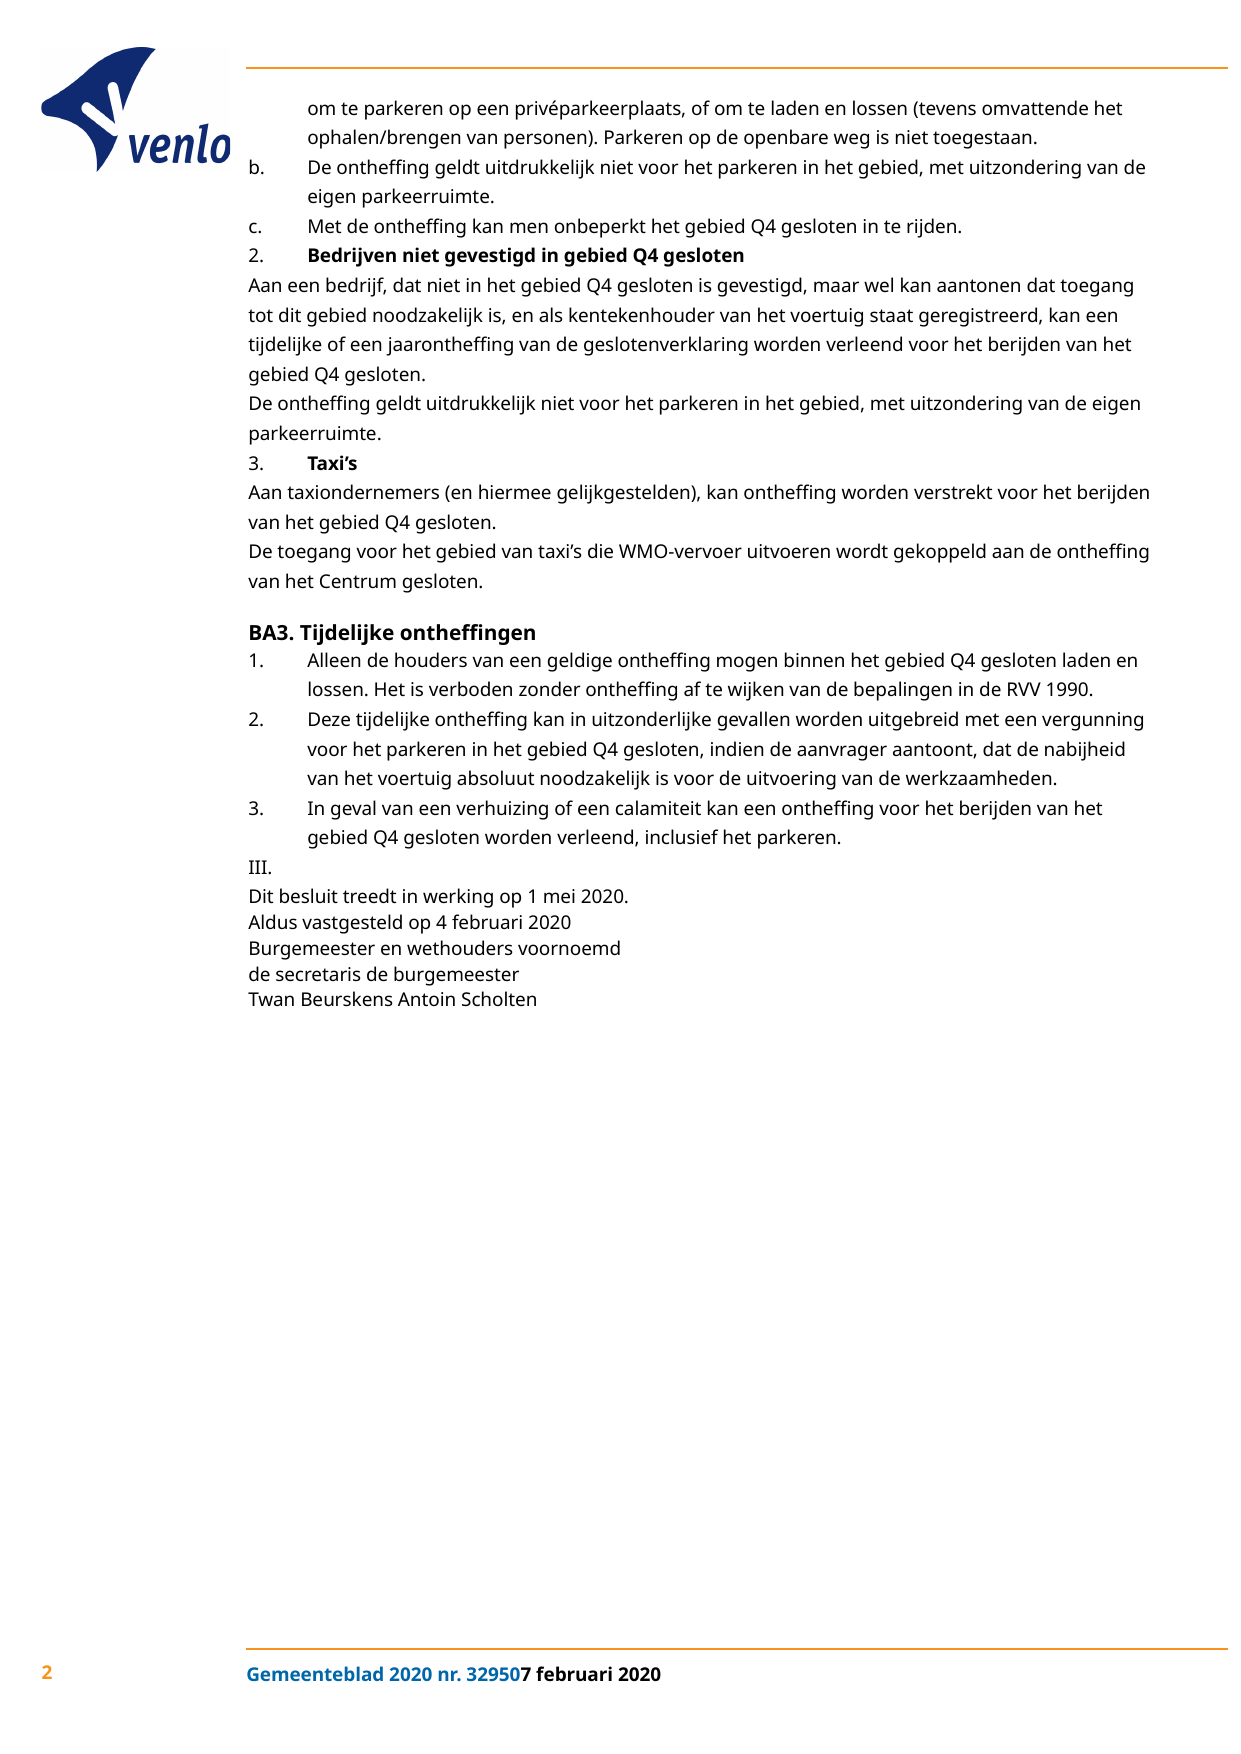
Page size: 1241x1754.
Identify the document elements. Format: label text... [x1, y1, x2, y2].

list Met de ontheffing kan men onbeperkt het gebied Q4 gesloten in te rijden. [248, 213, 1152, 239]
list om te parkeren op een privéparkeerplaats, of om te laden en lossen (tevens omvattende het ophalen/brengen van personen). Parkeren op de openbare weg is niet toegestaan. [248, 95, 1152, 150]
text De ontheffing geldt uitdrukkelijk niet voor het parkeren in het gebied, met uitzondering van de eigen parkeerruimte. [248, 391, 1152, 446]
list Deze tijdelijke ontheffing kan in uitzonderlijke gevallen worden uitgebreid met een vergunning voor het parkeren in het gebied Q4 gesloten, indien de aanvrager aantoont, dat de nabijheid van het voertuig absoluut noodzakelijk is voor de uitvoering van de werkzaamheden. [248, 706, 1152, 791]
text de secretaris de burgemeester [248, 961, 1152, 987]
text Twan Beurskens Antoin Scholten [248, 987, 1152, 1012]
list In geval van een verhuizing of een calamiteit kan een ontheffing voor het berijden van het gebied Q4 gesloten worden verleend, inclusief het parkeren. [248, 795, 1152, 850]
list Taxi’s [248, 450, 1152, 476]
text Dit besluit treedt in werking op 1 mei 2020. [248, 884, 1152, 909]
text Aan een bedrijf, dat niet in het gebied Q4 gesloten is gevestigd, maar wel kan aantonen dat toegang tot dit gebied noodzakelijk is, en als kentekenhouder van het voertuig staat geregistreerd, kan een tijdelijke of een jaarontheffing van de geslotenverklaring worden verleend voor het berijden van het gebied Q4 gesloten. [248, 272, 1152, 387]
list Alleen de houders van een geldige ontheffing mogen binnen het gebied Q4 gesloten laden en lossen. Het is verboden zonder ontheffing af te wijken van de bepalingen in de RVV 1990. [248, 647, 1152, 702]
text BA3. Tijdelijke ontheffingen [248, 618, 1152, 647]
list De ontheffing geldt uitdrukkelijk niet voor het parkeren in het gebied, met uitzondering van de eigen parkeerruimte. [248, 154, 1152, 209]
text De toegang voor het gebied van taxi’s die WMO-vervoer uitvoeren wordt gekoppeld aan de ontheffing van het Centrum gesloten. [248, 538, 1152, 594]
text Aldus vastgesteld op 4 februari 2020 [248, 909, 1152, 935]
text Burgemeester en wethouders voornoemd [248, 935, 1152, 961]
picture [41, 47, 231, 172]
text Aan taxiondernemers (en hiermee gelijkgestelden), kan ontheffing worden verstrekt voor het berijden van het gebied Q4 gesloten. [248, 479, 1152, 535]
list Bedrijven niet gevestigd in gebied Q4 gesloten [248, 243, 1152, 268]
